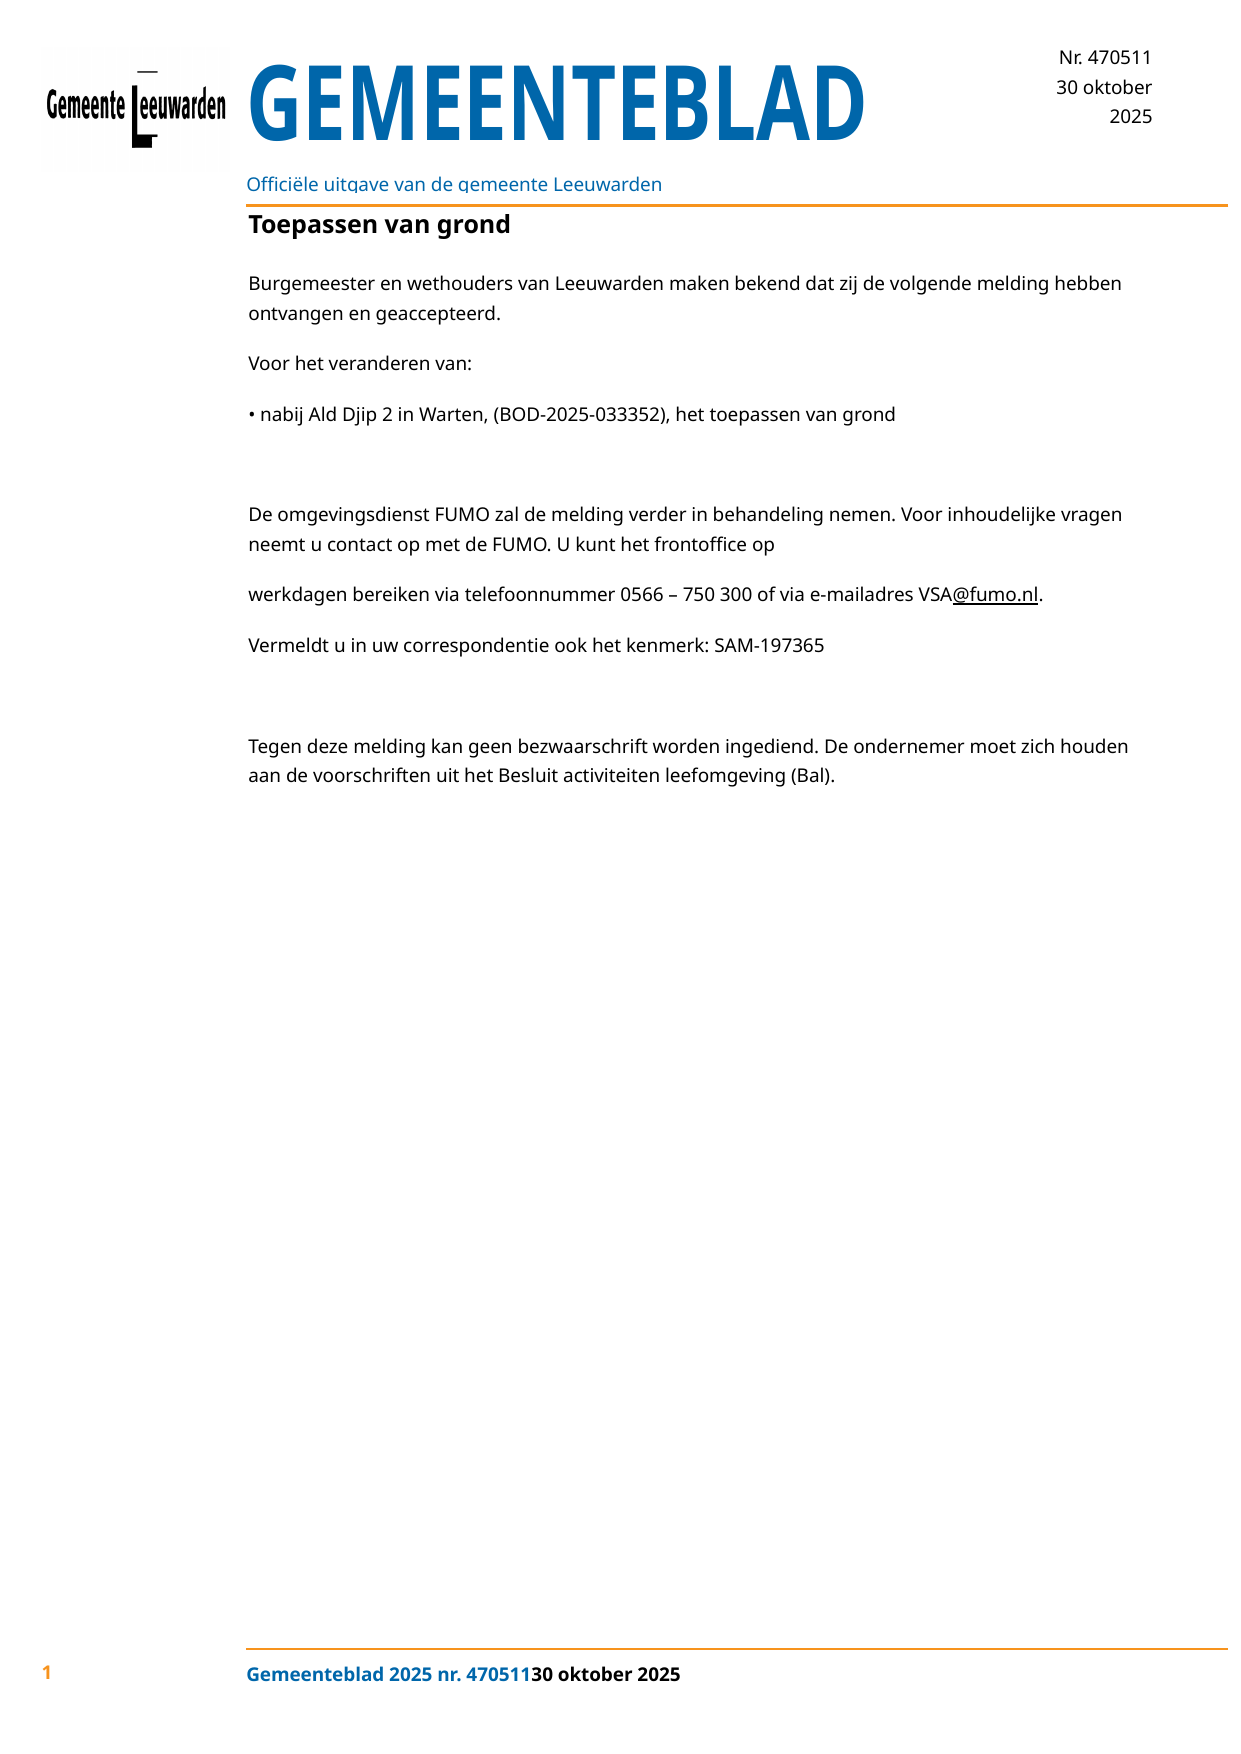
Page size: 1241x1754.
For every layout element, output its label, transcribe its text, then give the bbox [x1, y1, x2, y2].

text Voor het veranderen van: [248, 350, 1152, 376]
text • nabij Ald Djip 2 in Warten, (BOD-2025-033352), het toepassen van grond [248, 401, 1152, 426]
text Vermeldt u in uw correspondentie ook het kenmerk: SAM-197365 [248, 632, 1152, 658]
text De omgevingsdienst FUMO zal de melding verder in behandeling nemen. Voor inhoudelijke vragen neemt u contact op met de FUMO. U kunt het frontoffice op [248, 502, 1152, 557]
text werkdagen bereiken via telefoonnummer 0566 – 750 300 of via e-mailadres VSA@fumo.nl. [248, 582, 1152, 607]
text Burgemeester en wethouders van Leeuwarden maken bekend dat zij de volgende melding hebben ontvangen en geaccepteerd. [248, 270, 1152, 326]
picture [41, 47, 231, 172]
text Tegen deze melding kan geen bezwaarschrift worden ingediend. De ondernemer moet zich houden aan de voorschriften uit het Besluit activiteiten leefomgeving (Bal). [248, 733, 1152, 788]
text Toepassen van grond [248, 207, 1152, 241]
